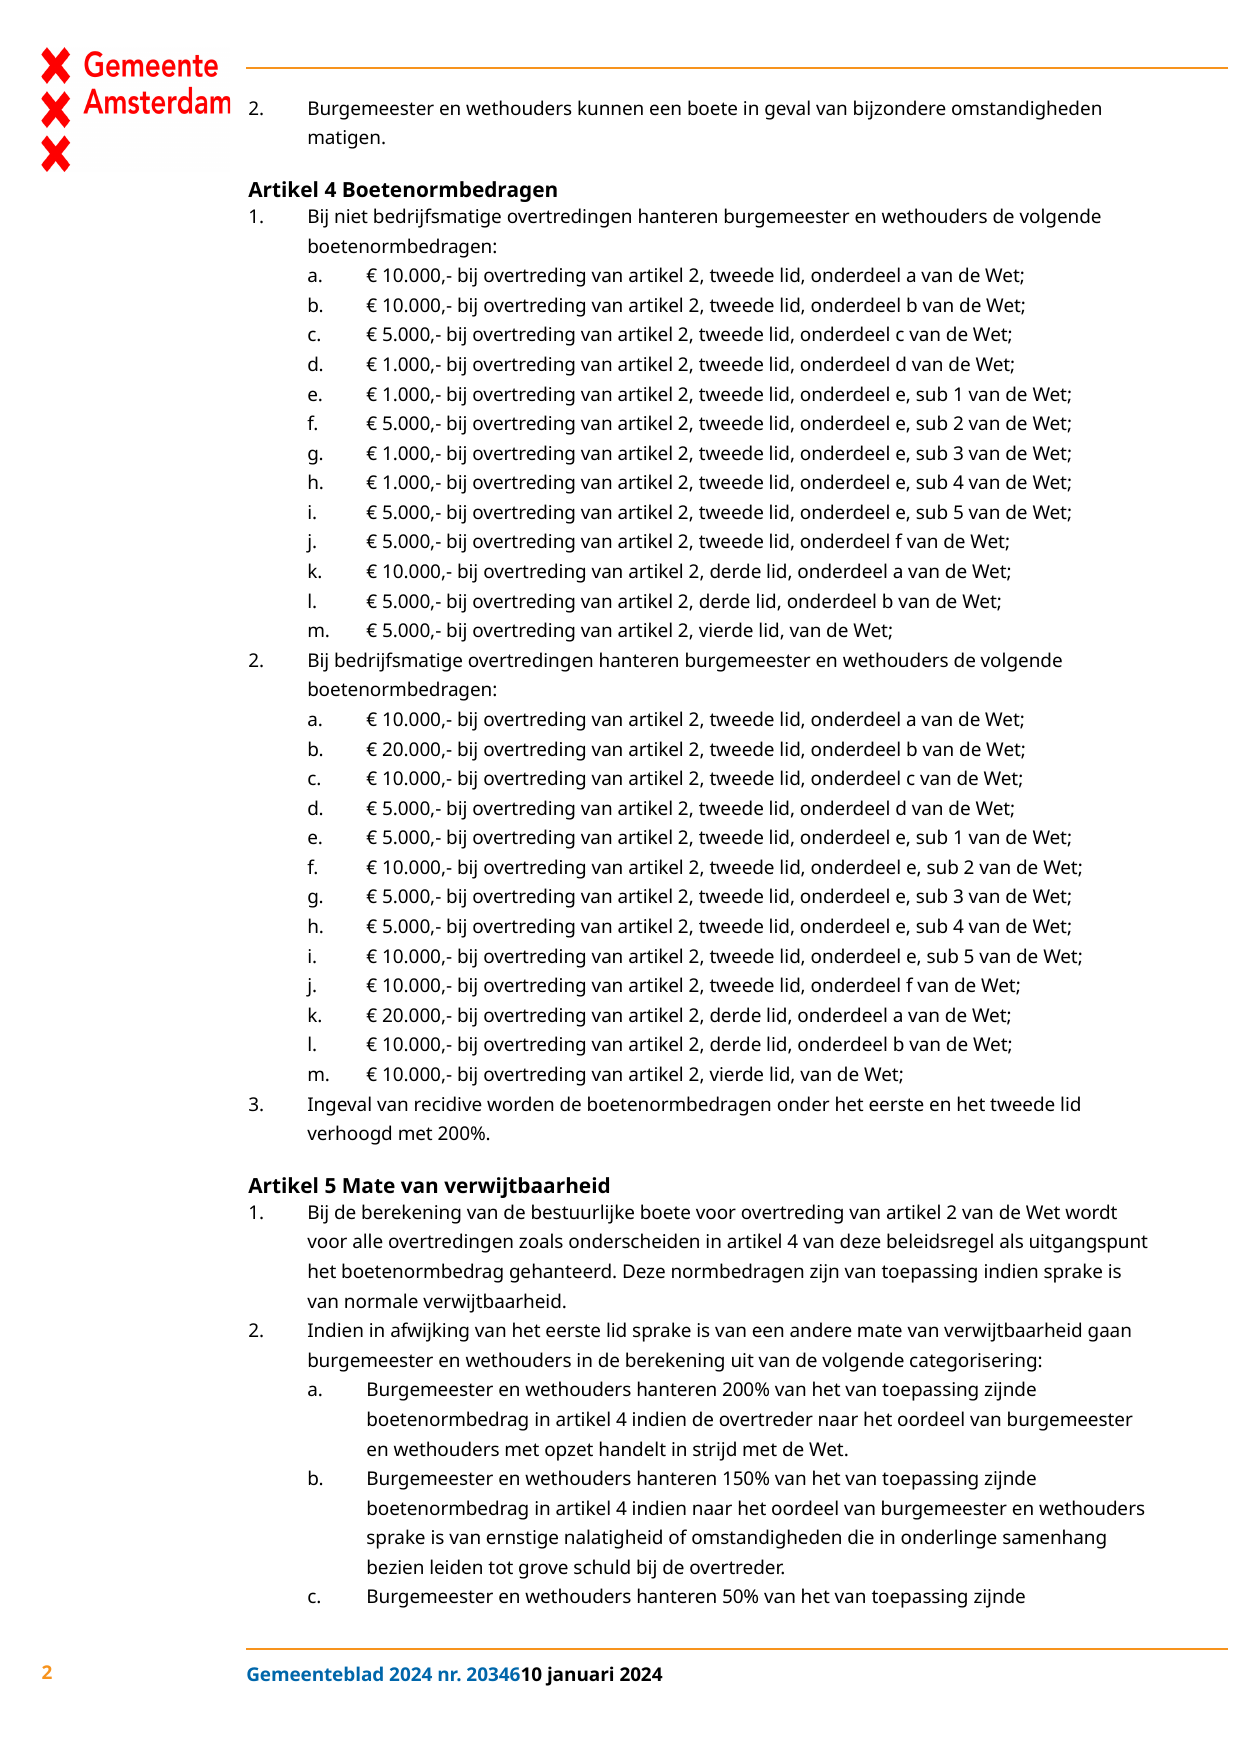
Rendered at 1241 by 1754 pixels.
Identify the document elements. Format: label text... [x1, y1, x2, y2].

list Burgemeester en wethouders kunnen een boete in geval van bijzondere omstandigheden matigen. [248, 95, 1152, 150]
list € 1.000,- bij overtreding van artikel 2, tweede lid, onderdeel d van de Wet; [307, 351, 1152, 377]
list Ingeval van recidive worden de boetenormbedragen onder het eerste en het tweede lid verhoogd met 200%. [248, 1091, 1152, 1146]
list € 20.000,- bij overtreding van artikel 2, tweede lid, onderdeel b van de Wet; [307, 736, 1152, 761]
list € 1.000,- bij overtreding van artikel 2, tweede lid, onderdeel e, sub 4 van de Wet; [307, 469, 1152, 495]
list Bij de berekening van de bestuurlijke boete voor overtreding van artikel 2 van de Wet wordt voor alle overtredingen zoals onderscheiden in artikel 4 van deze beleidsregel als uitgangspunt het boetenormbedrag gehanteerd. Deze normbedragen zijn van toepassing indien sprake is van normale verwijtbaarheid. [248, 1199, 1152, 1314]
list € 10.000,- bij overtreding van artikel 2, derde lid, onderdeel b van de Wet; [307, 1032, 1152, 1057]
list € 5.000,- bij overtreding van artikel 2, tweede lid, onderdeel f van de Wet; [307, 529, 1152, 554]
picture [41, 47, 231, 172]
list € 5.000,- bij overtreding van artikel 2, vierde lid, van de Wet; [307, 617, 1152, 643]
list € 1.000,- bij overtreding van artikel 2, tweede lid, onderdeel e, sub 3 van de Wet; [307, 440, 1152, 466]
text Artikel 5 Mate van verwijtbaarheid [248, 1171, 1152, 1199]
list € 10.000,- bij overtreding van artikel 2, tweede lid, onderdeel f van de Wet; [307, 972, 1152, 998]
list Burgemeester en wethouders hanteren 200% van het van toepassing zijnde boetenormbedrag in artikel 4 indien de overtreder naar het oordeel van burgemeester en wethouders met opzet handelt in strijd met de Wet. [307, 1377, 1152, 1462]
list Indien in afwijking van het eerste lid sprake is van een andere mate van verwijtbaarheid gaan burgemeester en wethouders in de berekening uit van de volgende categorisering: [248, 1317, 1152, 1373]
text Artikel 4 Boetenormbedragen [248, 175, 1152, 203]
list € 1.000,- bij overtreding van artikel 2, tweede lid, onderdeel e, sub 1 van de Wet; [307, 381, 1152, 406]
list € 10.000,- bij overtreding van artikel 2, tweede lid, onderdeel e, sub 5 van de Wet; [307, 943, 1152, 968]
list € 5.000,- bij overtreding van artikel 2, tweede lid, onderdeel e, sub 5 van de Wet; [307, 499, 1152, 525]
list € 5.000,- bij overtreding van artikel 2, tweede lid, onderdeel e, sub 3 van de Wet; [307, 884, 1152, 909]
list € 5.000,- bij overtreding van artikel 2, tweede lid, onderdeel e, sub 2 van de Wet; [307, 410, 1152, 436]
list € 10.000,- bij overtreding van artikel 2, tweede lid, onderdeel b van de Wet; [307, 292, 1152, 318]
list € 10.000,- bij overtreding van artikel 2, tweede lid, onderdeel a van de Wet; [307, 706, 1152, 732]
list € 5.000,- bij overtreding van artikel 2, tweede lid, onderdeel d van de Wet; [307, 795, 1152, 821]
list € 5.000,- bij overtreding van artikel 2, tweede lid, onderdeel e, sub 4 van de Wet; [307, 913, 1152, 939]
list € 10.000,- bij overtreding van artikel 2, tweede lid, onderdeel a van de Wet; [307, 262, 1152, 288]
list € 5.000,- bij overtreding van artikel 2, tweede lid, onderdeel e, sub 1 van de Wet; [307, 824, 1152, 850]
list € 10.000,- bij overtreding van artikel 2, derde lid, onderdeel a van de Wet; [307, 558, 1152, 584]
list € 5.000,- bij overtreding van artikel 2, derde lid, onderdeel b van de Wet; [307, 588, 1152, 613]
list Burgemeester en wethouders hanteren 150% van het van toepassing zijnde boetenormbedrag in artikel 4 indien naar het oordeel van burgemeester en wethouders sprake is van ernstige nalatigheid of omstandigheden die in onderlinge samenhang bezien leiden tot grove schuld bij de overtreder. [307, 1465, 1152, 1580]
list Bij bedrijfsmatige overtredingen hanteren burgemeester en wethouders de volgende boetenormbedragen: [248, 647, 1152, 702]
list € 10.000,- bij overtreding van artikel 2, tweede lid, onderdeel c van de Wet; [307, 765, 1152, 791]
list Bij niet bedrijfsmatige overtredingen hanteren burgemeester en wethouders de volgende boetenormbedragen: [248, 203, 1152, 258]
list Burgemeester en wethouders hanteren 50% van het van toepassing zijnde [307, 1584, 1152, 1609]
list € 5.000,- bij overtreding van artikel 2, tweede lid, onderdeel c van de Wet; [307, 322, 1152, 347]
list € 10.000,- bij overtreding van artikel 2, vierde lid, van de Wet; [307, 1061, 1152, 1087]
list € 20.000,- bij overtreding van artikel 2, derde lid, onderdeel a van de Wet; [307, 1002, 1152, 1028]
list € 10.000,- bij overtreding van artikel 2, tweede lid, onderdeel e, sub 2 van de Wet; [307, 854, 1152, 880]
